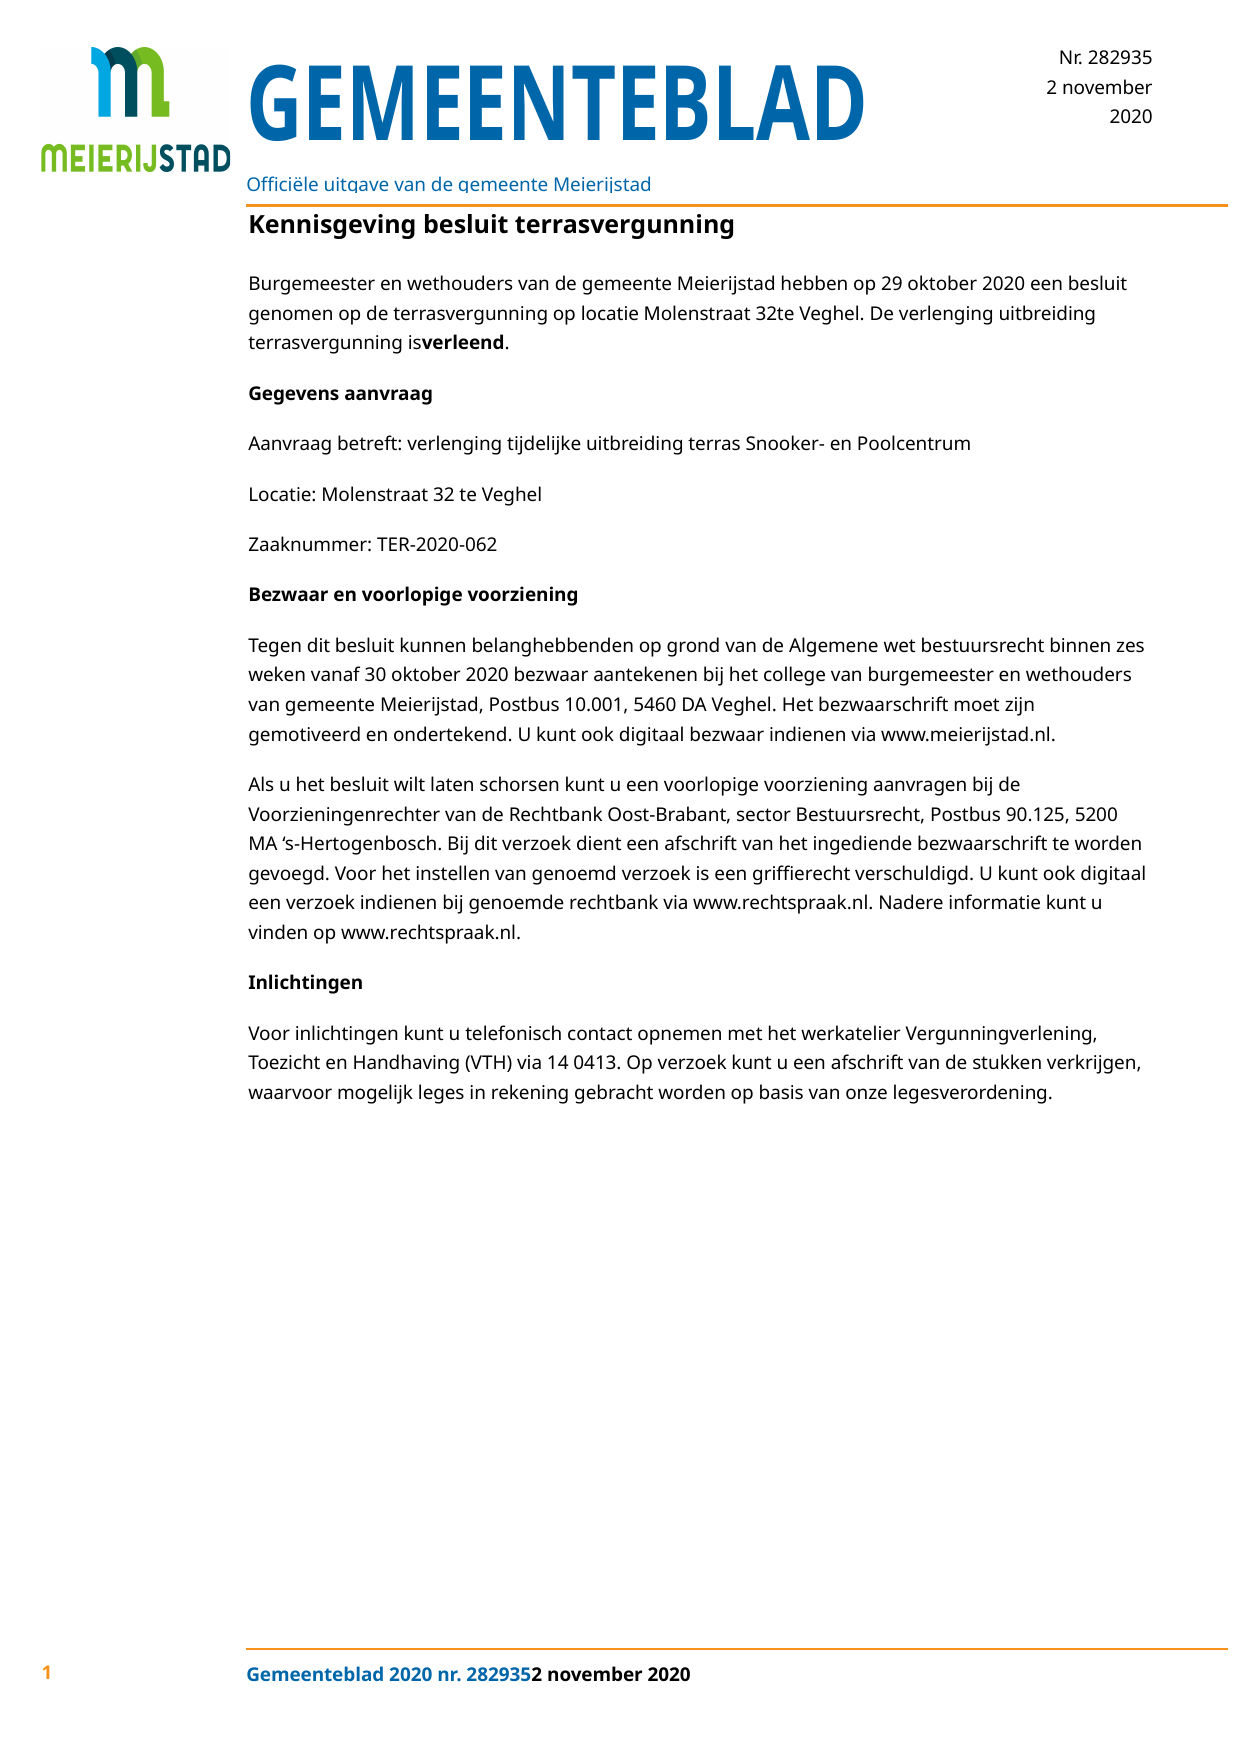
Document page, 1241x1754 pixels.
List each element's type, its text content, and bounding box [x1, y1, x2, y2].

text Voor inlichtingen kunt u telefonisch contact opnemen met het werkatelier Vergunningverlening, Toezicht en Handhaving (VTH) via 14 0413. Op verzoek kunt u een afschrift van de stukken verkrijgen, waarvoor mogelijk leges in rekening gebracht worden op basis van onze legesverordening. [248, 1020, 1152, 1105]
text Kennisgeving besluit terrasvergunning [248, 207, 1152, 241]
text Inlichtingen [248, 969, 1152, 995]
picture [41, 47, 231, 172]
text Aanvraag betreft: verlenging tijdelijke uitbreiding terras Snooker- en Poolcentrum [248, 430, 1152, 456]
text Als u het besluit wilt laten schorsen kunt u een voorlopige voorziening aanvragen bij de Voorzieningenrechter van de Rechtbank Oost-Brabant, sector Bestuursrecht, Postbus 90.125, 5200 MA ‘s-Hertogenbosch. Bij dit verzoek dient een afschrift van het ingediende bezwaarschrift te worden gevoegd. Voor het instellen van genoemd verzoek is een griffierecht verschuldigd. U kunt ook digitaal een verzoek indienen bij genoemde rechtbank via www.rechtspraak.nl. Nadere informatie kunt u vinden op www.rechtspraak.nl. [248, 771, 1152, 945]
text Locatie: Molenstraat 32 te Veghel [248, 481, 1152, 506]
text Zaaknummer: TER-2020-062 [248, 531, 1152, 557]
text Gegevens aanvraag [248, 380, 1152, 406]
text Bezwaar en voorlopige voorziening [248, 582, 1152, 607]
text Tegen dit besluit kunnen belanghebbenden op grond van de Algemene wet bestuursrecht binnen zes weken vanaf 30 oktober 2020 bezwaar aantekenen bij het college van burgemeester en wethouders van gemeente Meierijstad, Postbus 10.001, 5460 DA Veghel. Het bezwaarschrift moet zijn gemotiveerd en ondertekend. U kunt ook digitaal bezwaar indienen via www.meierijstad.nl. [248, 632, 1152, 746]
text Burgemeester en wethouders van de gemeente Meierijstad hebben op 29 oktober 2020 een besluit genomen op de terrasvergunning op locatie Molenstraat 32te Veghel. De verlenging uitbreiding terrasvergunning isverleend. [248, 270, 1152, 355]
